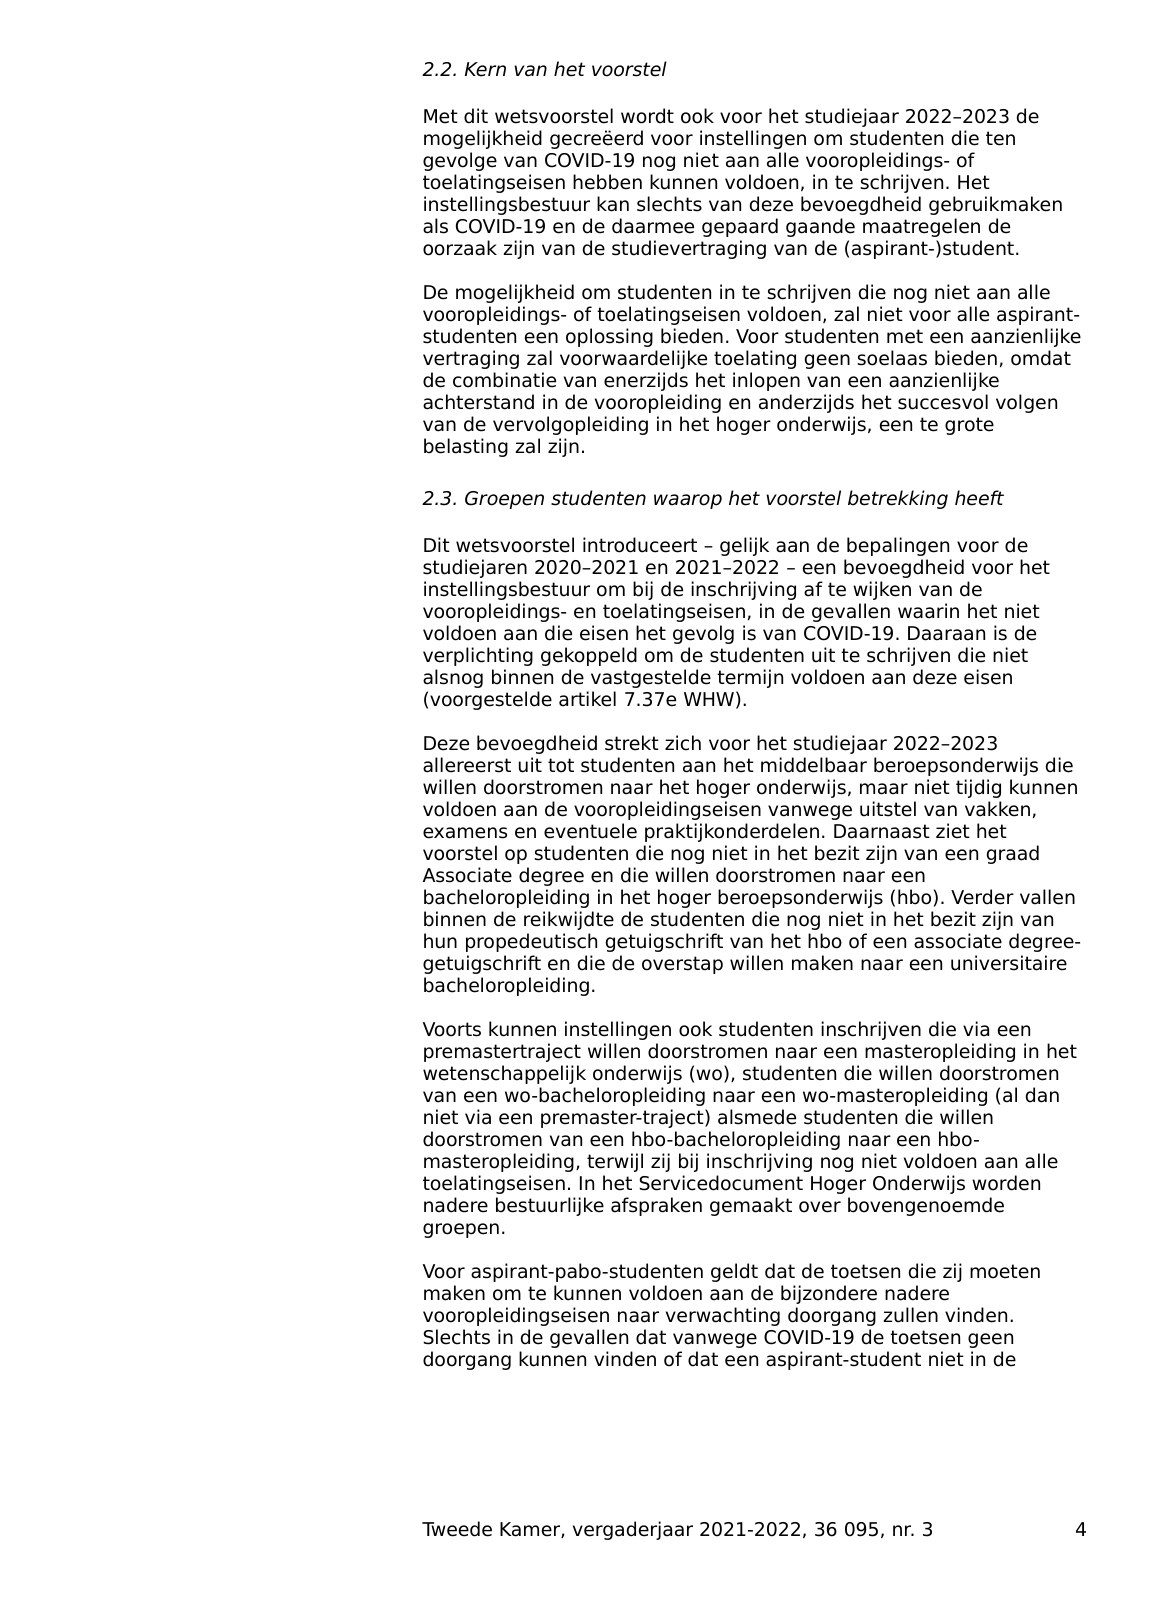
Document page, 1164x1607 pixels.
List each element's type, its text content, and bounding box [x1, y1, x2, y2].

text Voorts kunnen instellingen ook studenten inschrijven die via een premastertraject willen doorstromen naar een masteropleiding in het wetenschappelijk onderwijs (wo), studenten die willen doorstromen van een wo-bacheloropleiding naar een wo-masteropleiding (al dan niet via een premaster-traject) alsmede studenten die willen doorstromen van een hbo-bacheloropleiding naar een hbo-masteropleiding, terwijl zij bij inschrijving nog niet voldoen aan alle toelatingseisen. In het Servicedocument Hoger Onderwijs worden nadere bestuurlijke afspraken gemaakt over bovengenoemde groepen. [422, 1019, 1087, 1239]
text Met dit wetsvoorstel wordt ook voor het studiejaar 2022–2023 de mogelijkheid gecreëerd voor instellingen om studenten die ten gevolge van COVID-19 nog niet aan alle vooropleidings- of toelatingseisen hebben kunnen voldoen, in te schrijven. Het instellingsbestuur kan slechts van deze bevoegdheid gebruikmaken als COVID-19 en de daarmee gepaard gaande maatregelen de oorzaak zijn van de studievertraging van de (aspirant-)student. [422, 106, 1087, 260]
text Voor aspirant-pabo-studenten geldt dat de toetsen die zij moeten maken om te kunnen voldoen aan de bijzondere nadere vooropleidingseisen naar verwachting doorgang zullen vinden. Slechts in de gevallen dat vanwege COVID-19 de toetsen geen doorgang kunnen vinden of dat een aspirant-student niet in de [422, 1261, 1087, 1371]
text Deze bevoegdheid strekt zich voor het studiejaar 2022–2023 allereerst uit tot studenten aan het middelbaar beroepsonderwijs die willen doorstromen naar het hoger onderwijs, maar niet tijdig kunnen voldoen aan de vooropleidingseisen vanwege uitstel van vakken, examens en eventuele praktijkonderdelen. Daarnaast ziet het voorstel op studenten die nog niet in het bezit zijn van een graad Associate degree en die willen doorstromen naar een bacheloropleiding in het hoger beroepsonderwijs (hbo). Verder vallen binnen de reikwijdte de studenten die nog niet in het bezit zijn van hun propedeutisch getuigschrift van het hbo of een associate degree-getuigschrift en die de overstap willen maken naar een universitaire bacheloropleiding. [422, 733, 1087, 997]
subtitle 2.3. Groepen studenten waarop het voorstel betrekking heeft [422, 488, 1087, 510]
text De mogelijkheid om studenten in te schrijven die nog niet aan alle vooropleidings- of toelatingseisen voldoen, zal niet voor alle aspirant-studenten een oplossing bieden. Voor studenten met een aanzienlijke vertraging zal voorwaardelijke toelating geen soelaas bieden, omdat de combinatie van enerzijds het inlopen van een aanzienlijke achterstand in de vooropleiding en anderzijds het succesvol volgen van de vervolgopleiding in het hoger onderwijs, een te grote belasting zal zijn. [422, 282, 1087, 458]
subtitle 2.2. Kern van het voorstel [422, 59, 1087, 81]
text Dit wetsvoorstel introduceert – gelijk aan de bepalingen voor de studiejaren 2020–2021 en 2021–2022 – een bevoegdheid voor het instellingsbestuur om bij de inschrijving af te wijken van de vooropleidings- en toelatingseisen, in de gevallen waarin het niet voldoen aan die eisen het gevolg is van COVID-19. Daaraan is de verplichting gekoppeld om de studenten uit te schrijven die niet alsnog binnen de vastgestelde termijn voldoen aan deze eisen (voorgestelde artikel 7.37e WHW). [422, 535, 1087, 711]
